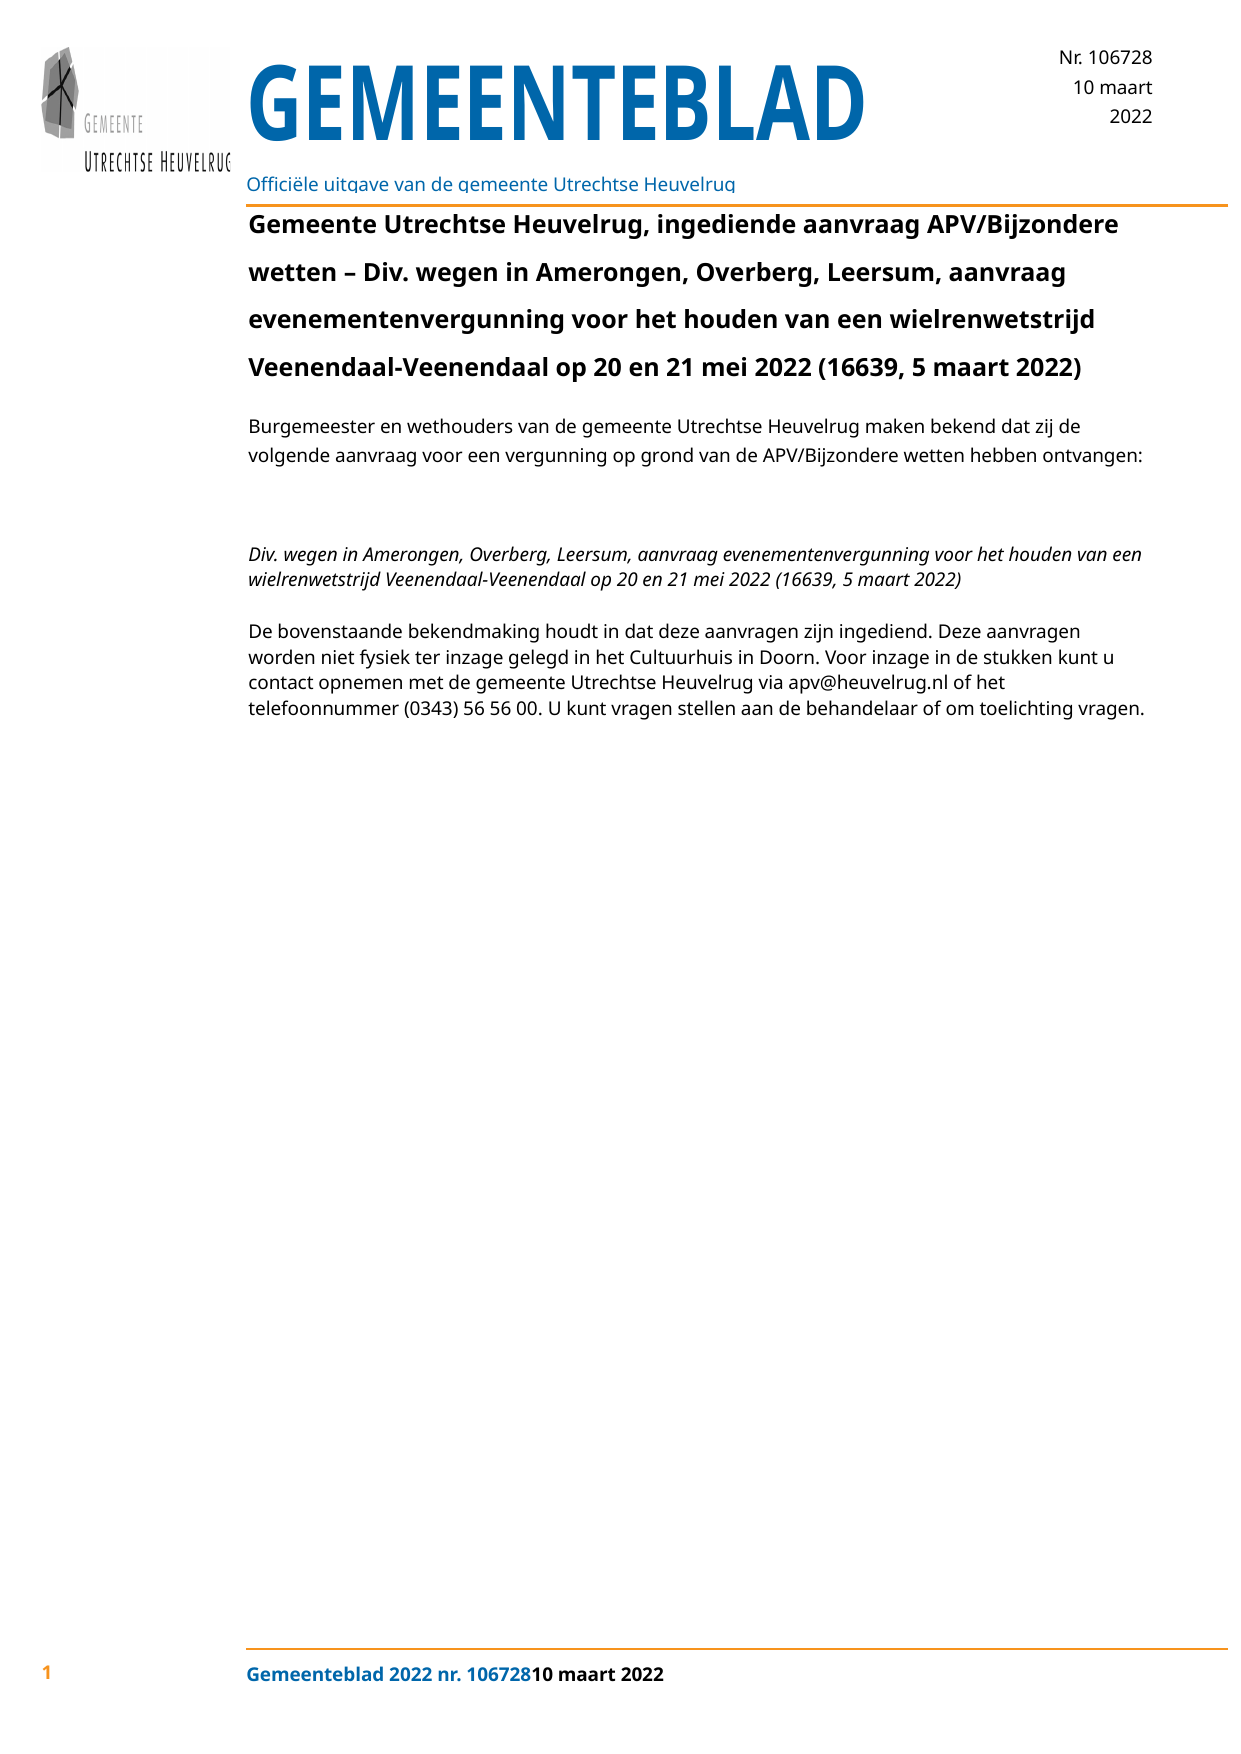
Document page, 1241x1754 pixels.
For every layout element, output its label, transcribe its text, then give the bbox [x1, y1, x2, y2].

picture [41, 47, 231, 172]
text Div. wegen in Amerongen, Overberg, Leersum, aanvraag evenementenvergunning voor het houden van een wielrenwetstrijd Veenendaal-Veenendaal op 20 en 21 mei 2022 (16639, 5 maart 2022) [248, 541, 1152, 592]
text De bovenstaande bekendmaking houdt in dat deze aanvragen zijn ingediend. Deze aanvragen worden niet fysiek ter inzage gelegd in het Cultuurhuis in Doorn. Voor inzage in de stukken kunt u contact opnemen met de gemeente Utrechtse Heuvelrug via apv@heuvelrug.nl of het telefoonnummer (0343) 56 56 00. U kunt vragen stellen aan de behandelaar of om toelichting vragen. [248, 618, 1152, 721]
text Gemeente Utrechtse Heuvelrug, ingediende aanvraag APV/Bijzondere wetten – Div. wegen in Amerongen, Overberg, Leersum, aanvraag evenementenvergunning voor het houden van een wielrenwetstrijd Veenendaal-Veenendaal op 20 en 21 mei 2022 (16639, 5 maart 2022) [248, 207, 1152, 384]
text Burgemeester en wethouders van de gemeente Utrechtse Heuvelrug maken bekend dat zij de volgende aanvraag voor een vergunning op grond van de APV/Bijzondere wetten hebben ontvangen: [248, 413, 1152, 468]
